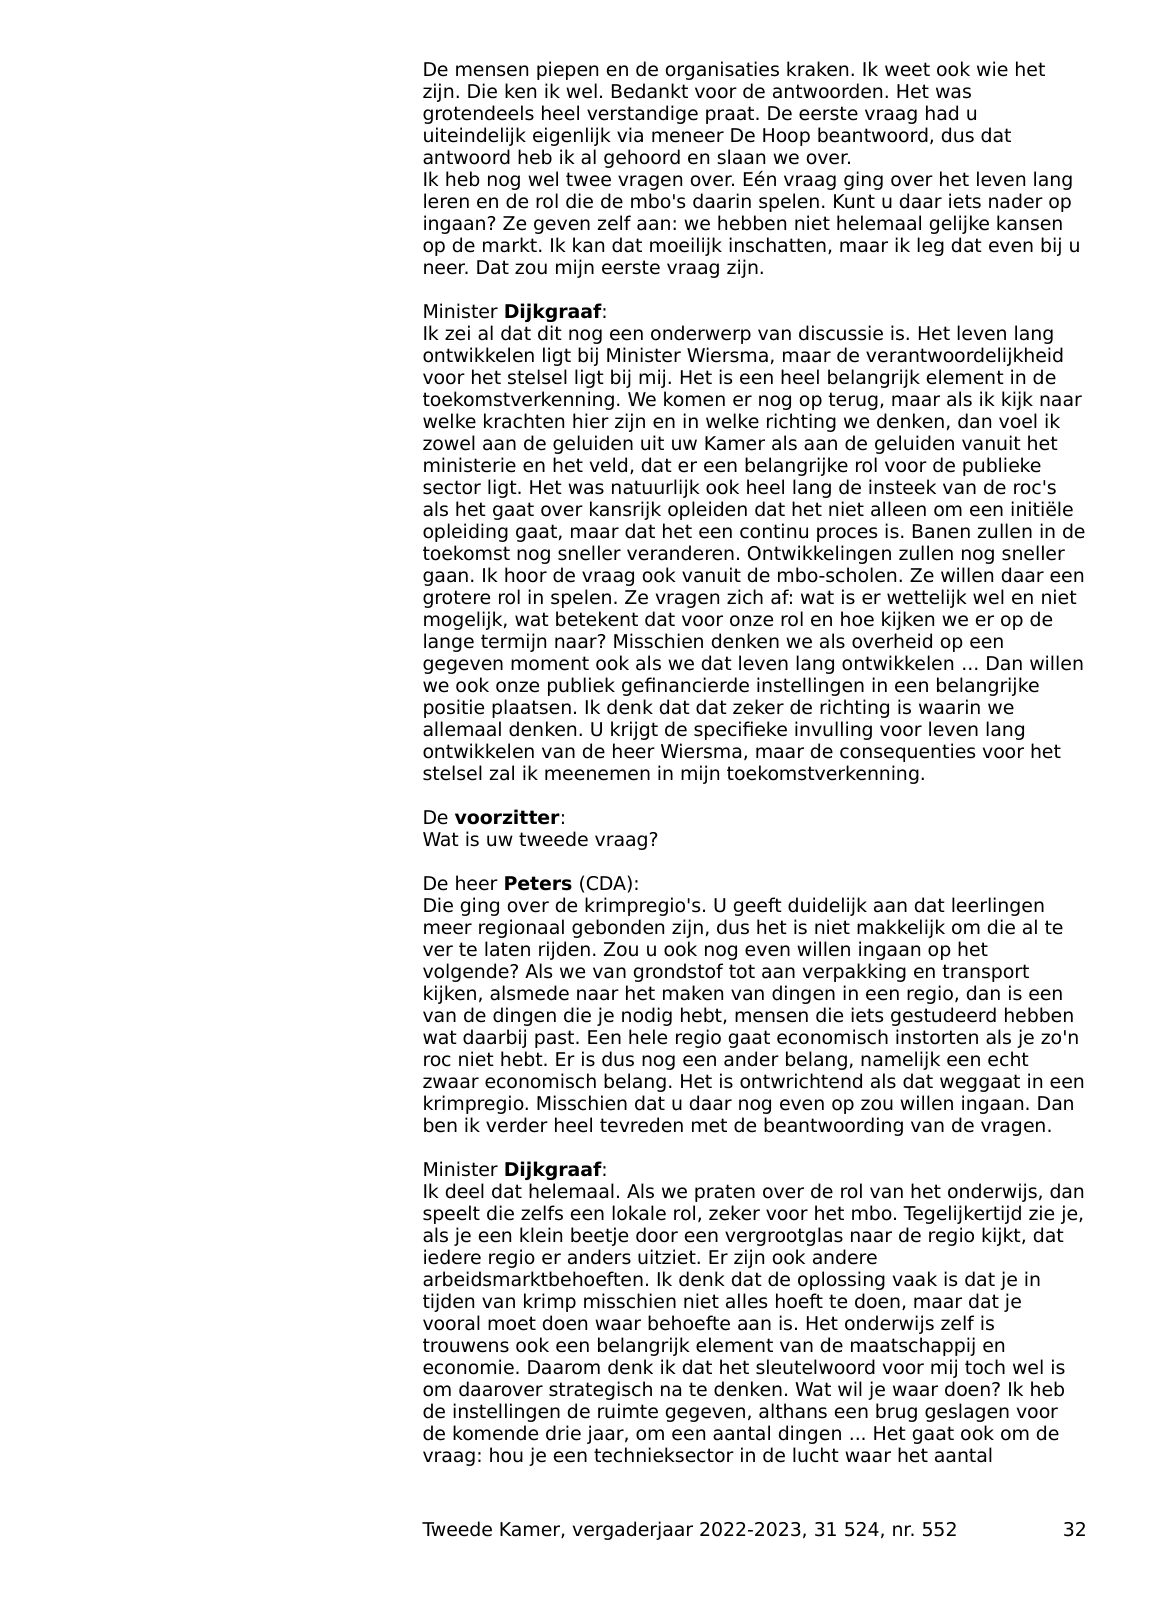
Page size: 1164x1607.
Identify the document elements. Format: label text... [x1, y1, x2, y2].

text Ik deel dat helemaal. Als we praten over de rol van het onderwijs, dan speelt die zelfs een lokale rol, zeker voor het mbo. Tegelijkertijd zie je, als je een klein beetje door een vergrootglas naar de regio kijkt, dat iedere regio er anders uitziet. Er zijn ook andere arbeidsmarktbehoeften. Ik denk dat de oplossing vaak is dat je in tijden van krimp misschien niet alles hoeft te doen, maar dat je vooral moet doen waar behoefte aan is. Het onderwijs zelf is trouwens ook een belangrijk element van de maatschappij en economie. Daarom denk ik dat het sleutelwoord voor mij toch wel is om daarover strategisch na te denken. Wat wil je waar doen? Ik heb de instellingen de ruimte gegeven, althans een brug geslagen voor de komende drie jaar, om een aantal dingen ... Het gaat ook om de vraag: hou je een technieksector in de lucht waar het aantal [422, 1181, 1087, 1467]
text De voorzitter: [422, 807, 1087, 829]
text Minister Dijkgraaf: [422, 1159, 1087, 1181]
text Die ging over de krimpregio's. U geeft duidelijk aan dat leerlingen meer regionaal gebonden zijn, dus het is niet makkelijk om die al te ver te laten rijden. Zou u ook nog even willen ingaan op het volgende? Als we van grondstof tot aan verpakking en transport kijken, alsmede naar het maken van dingen in een regio, dan is een van de dingen die je nodig hebt, mensen die iets gestudeerd hebben wat daarbij past. Een hele regio gaat economisch instorten als je zo'n roc niet hebt. Er is dus nog een ander belang, namelijk een echt zwaar economisch belang. Het is ontwrichtend als dat weggaat in een krimpregio. Misschien dat u daar nog even op zou willen ingaan. Dan ben ik verder heel tevreden met de beantwoording van de vragen. [422, 895, 1087, 1137]
text Ik heb nog wel twee vragen over. Eén vraag ging over het leven lang leren en de rol die de mbo's daarin spelen. Kunt u daar iets nader op ingaan? Ze geven zelf aan: we hebben niet helemaal gelijke kansen op de markt. Ik kan dat moeilijk inschatten, maar ik leg dat even bij u neer. Dat zou mijn eerste vraag zijn. [422, 169, 1087, 279]
text De heer Peters (CDA): [422, 873, 1087, 895]
text Wat is uw tweede vraag? [422, 829, 1087, 851]
text De mensen piepen en de organisaties kraken. Ik weet ook wie het zijn. Die ken ik wel. Bedankt voor de antwoorden. Het was grotendeels heel verstandige praat. De eerste vraag had u uiteindelijk eigenlijk via meneer De Hoop beantwoord, dus dat antwoord heb ik al gehoord en slaan we over. [422, 59, 1087, 169]
text Minister Dijkgraaf: [422, 301, 1087, 323]
text Ik zei al dat dit nog een onderwerp van discussie is. Het leven lang ontwikkelen ligt bij Minister Wiersma, maar de verantwoordelijkheid voor het stelsel ligt bij mij. Het is een heel belangrijk element in de toekomstverkenning. We komen er nog op terug, maar als ik kijk naar welke krachten hier zijn en in welke richting we denken, dan voel ik zowel aan de geluiden uit uw Kamer als aan de geluiden vanuit het ministerie en het veld, dat er een belangrijke rol voor de publieke sector ligt. Het was natuurlijk ook heel lang de insteek van de roc's als het gaat over kansrijk opleiden dat het niet alleen om een initiële opleiding gaat, maar dat het een continu proces is. Banen zullen in de toekomst nog sneller veranderen. Ontwikkelingen zullen nog sneller gaan. Ik hoor de vraag ook vanuit de mbo-scholen. Ze willen daar een grotere rol in spelen. Ze vragen zich af: wat is er wettelijk wel en niet mogelijk, wat betekent dat voor onze rol en hoe kijken we er op de lange termijn naar? Misschien denken we als overheid op een gegeven moment ook als we dat leven lang ontwikkelen ... Dan willen we ook onze publiek gefinancierde instellingen in een belangrijke positie plaatsen. Ik denk dat dat zeker de richting is waarin we allemaal denken. U krijgt de specifieke invulling voor leven lang ontwikkelen van de heer Wiersma, maar de consequenties voor het stelsel zal ik meenemen in mijn toekomstverkenning. [422, 323, 1087, 784]
